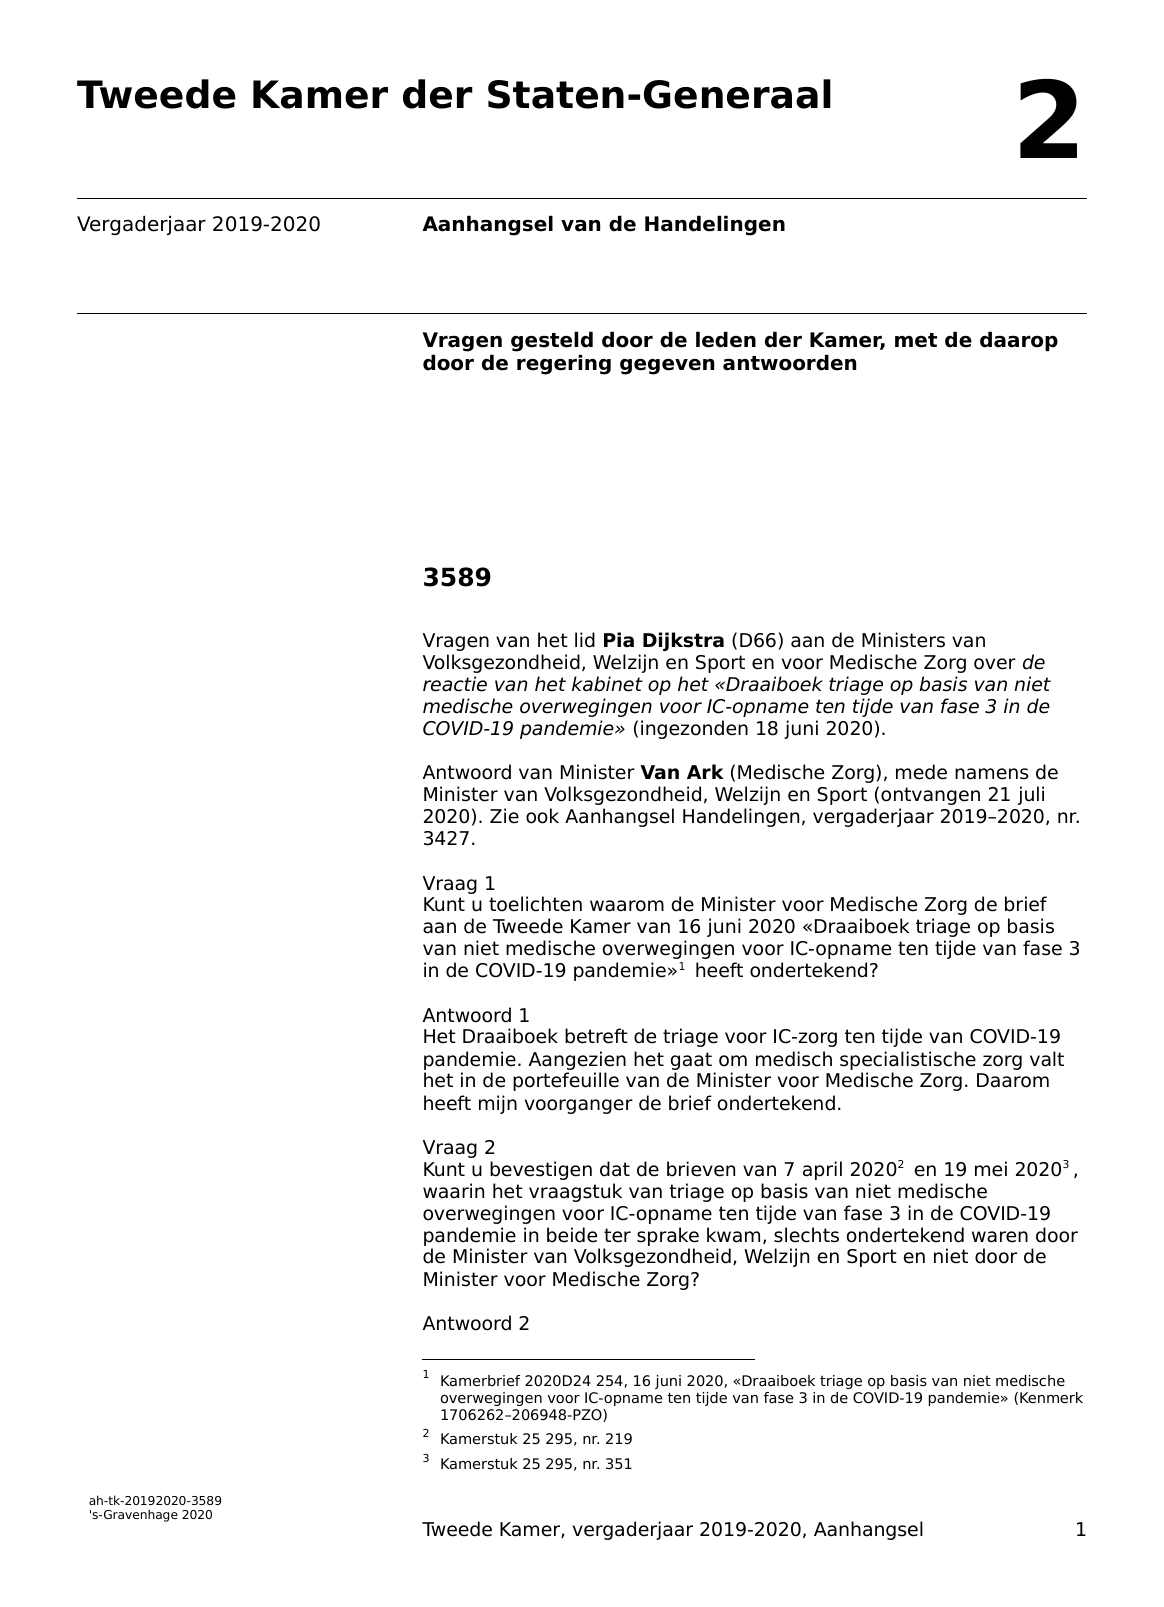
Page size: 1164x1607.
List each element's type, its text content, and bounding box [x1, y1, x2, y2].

text Antwoord van Minister Van Ark (Medische Zorg), mede namens de Minister van Volksgezondheid, Welzijn en Sport (ontvangen 21 juli 2020). Zie ook Aanhangsel Handelingen, vergaderjaar 2019–2020, nr. 3427. [422, 762, 1087, 850]
text Het Draaiboek betreft de triage voor IC-zorg ten tijde van COVID-19 pandemie. Aangezien het gaat om medisch specialistische zorg valt het in de portefeuille van de Minister voor Medische Zorg. Daarom heeft mijn voorganger de brief ondertekend. [422, 1026, 1087, 1114]
text Vraag 1 [422, 872, 1087, 894]
text 's-Gravenhage 2020 [88, 1508, 323, 1522]
table_cell Vragen gesteld door de leden der Kamer, met de daarop door de regering gegeven antwoorden [422, 314, 1087, 375]
text Antwoord 2 [422, 1313, 1087, 1334]
text Kamerbrief 2020D24 254, 16 juni 2020, «Draaiboek triage op basis van niet medische overwegingen voor IC-opname ten tijde van fase 3 in de COVID-19 pandemie» (Kenmerk 1706262–206948-PZO) [422, 1368, 1087, 1424]
text 3589 [422, 563, 1087, 592]
text Antwoord 1 [422, 1004, 1087, 1026]
text Kunt u bevestigen dat de brieven van 7 april 2020 en 19 mei 2020, waarin het vraagstuk van triage op basis van niet medische overwegingen voor IC-opname ten tijde van fase 3 in de COVID-19 pandemie in beide ter sprake kwam, slechts ondertekend waren door de Minister van Volksgezondheid, Welzijn en Sport en niet door de Minister voor Medische Zorg? [422, 1158, 1087, 1290]
table_cell Vergaderjaar 2019-2020 [77, 199, 422, 313]
table_header 2 [886, 59, 1087, 198]
text Vragen van het lid Pia Dijkstra (D66) aan de Ministers van Volksgezondheid, Welzijn en Sport en voor Medische Zorg over de reactie van het kabinet op het «Draaiboek triage op basis van niet medische overwegingen voor IC-opname ten tijde van fase 3 in de COVID-19 pandemie» (ingezonden 18 juni 2020). [422, 630, 1087, 740]
table_cell [77, 314, 422, 375]
text Kamerstuk 25 295, nr. 219 [422, 1427, 1087, 1449]
table_header Tweede Kamer der Staten-Generaal [77, 59, 886, 198]
table_cell Aanhangsel van de Handelingen [422, 199, 1087, 313]
text Vraag 2 [422, 1137, 1087, 1158]
text Kamerstuk 25 295, nr. 351 [422, 1452, 1087, 1474]
text Kunt u toelichten waarom de Minister voor Medische Zorg de brief aan de Tweede Kamer van 16 juni 2020 «Draaiboek triage op basis van niet medische overwegingen voor IC-opname ten tijde van fase 3 in de COVID-19 pandemie» heeft ondertekend? [422, 894, 1087, 982]
text ah-tk-20192020-3589 [88, 1494, 323, 1508]
